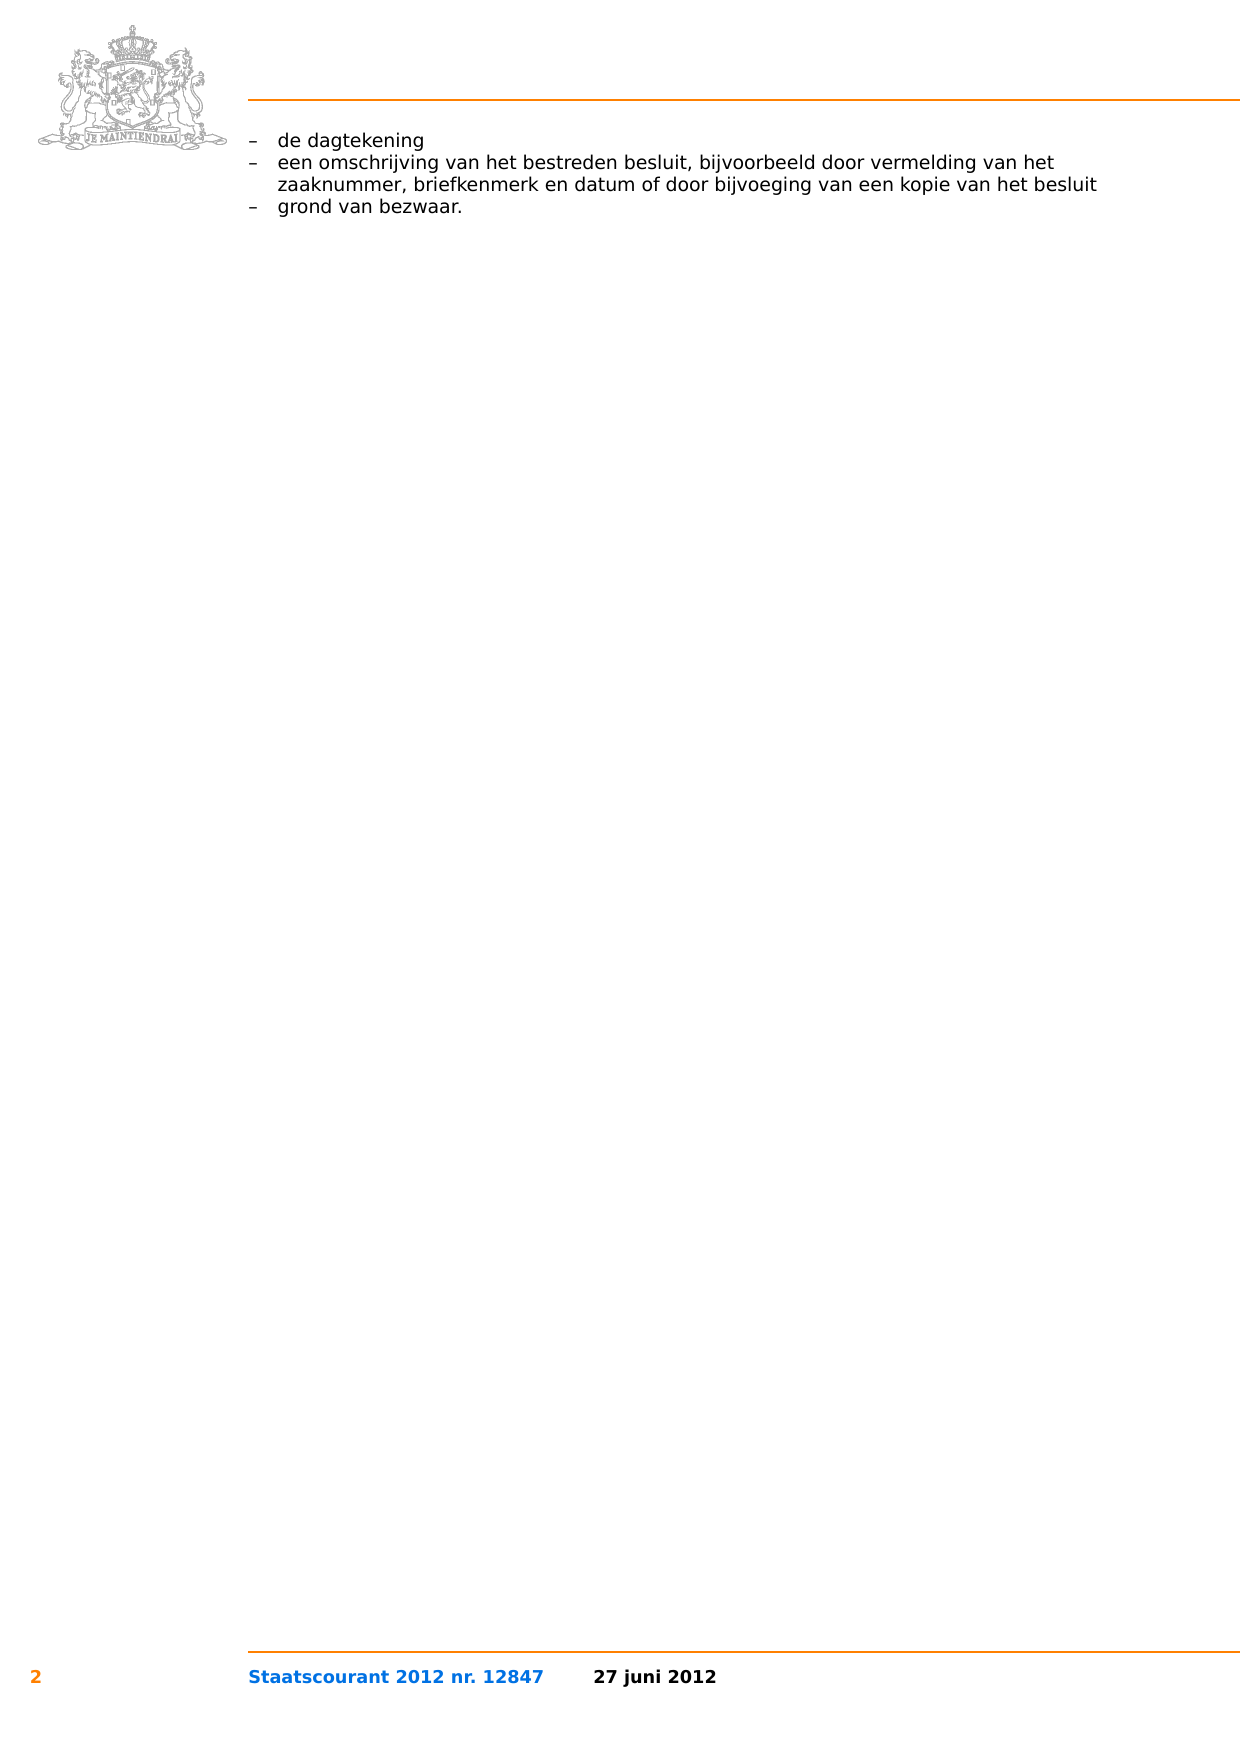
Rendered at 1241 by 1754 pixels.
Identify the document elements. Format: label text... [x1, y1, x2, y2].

text – grond van bezwaar. [248, 196, 1163, 218]
text – de dagtekening [248, 130, 1163, 152]
text – een omschrijving van het bestreden besluit, bijvoorbeeld door vermelding van het zaaknummer, briefkenmerk en datum of door bijvoeging van een kopie van het besluit [248, 152, 1163, 196]
picture [38, 25, 227, 150]
